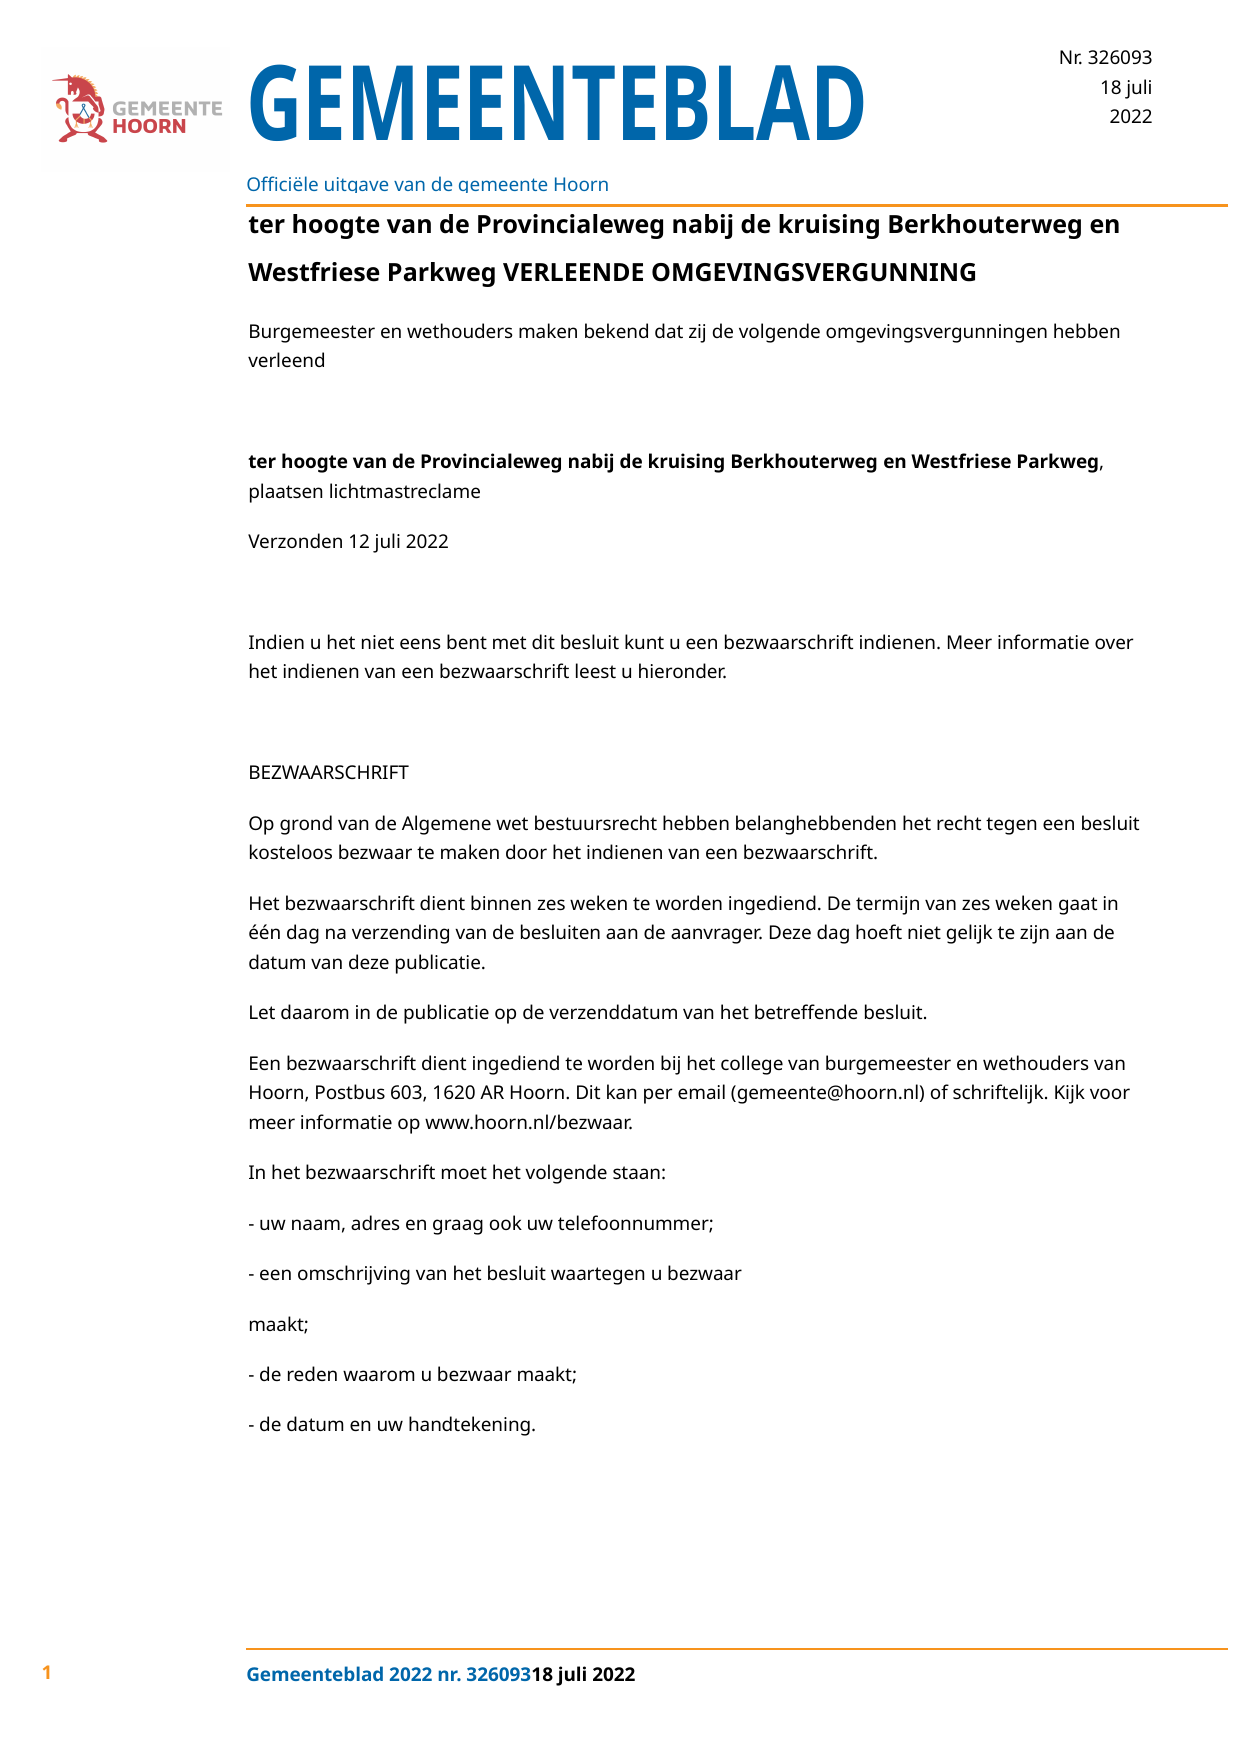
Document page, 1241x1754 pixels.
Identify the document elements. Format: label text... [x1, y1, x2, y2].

picture [41, 47, 231, 172]
text Burgemeester en wethouders maken bekend dat zij de volgende omgevingsvergunningen hebben verleend [248, 318, 1152, 373]
text - uw naam, adres en graag ook uw telefoonnummer; [248, 1210, 1152, 1236]
text - een omschrijving van het besluit waartegen u bezwaar [248, 1260, 1152, 1286]
text ter hoogte van de Provincialeweg nabij de kruising Berkhouterweg en Westfriese Parkweg, plaatsen lichtmastreclame [248, 448, 1152, 504]
text BEZWAARSCHRIFT [248, 759, 1152, 785]
text - de datum en uw handtekening. [248, 1412, 1152, 1437]
text Verzonden 12 juli 2022 [248, 528, 1152, 554]
text maakt; [248, 1311, 1152, 1337]
text ter hoogte van de Provincialeweg nabij de kruising Berkhouterweg en Westfriese Parkweg VERLEENDE OMGEVINGSVERGUNNING [248, 207, 1152, 288]
text Een bezwaarschrift dient ingediend te worden bij het college van burgemeester en wethouders van Hoorn, Postbus 603, 1620 AR Hoorn. Dit kan per email (gemeente@hoorn.nl) of schriftelijk. Kijk voor meer informatie op www.hoorn.nl/bezwaar. [248, 1050, 1152, 1135]
text Let daarom in de publicatie op de verzenddatum van het betreffende besluit. [248, 999, 1152, 1025]
text Op grond van de Algemene wet bestuursrecht hebben belanghebbenden het recht tegen een besluit kosteloos bezwaar te maken door het indienen van een bezwaarschrift. [248, 810, 1152, 865]
text In het bezwaarschrift moet het volgende staan: [248, 1159, 1152, 1185]
text Het bezwaarschrift dient binnen zes weken te worden ingediend. De termijn van zes weken gaat in één dag na verzending van de besluiten aan de aanvrager. Deze dag hoeft niet gelijk te zijn aan de datum van deze publicatie. [248, 890, 1152, 975]
text Indien u het niet eens bent met dit besluit kunt u een bezwaarschrift indienen. Meer informatie over het indienen van een bezwaarschrift leest u hieronder. [248, 629, 1152, 684]
text - de reden waarom u bezwaar maakt; [248, 1361, 1152, 1387]
